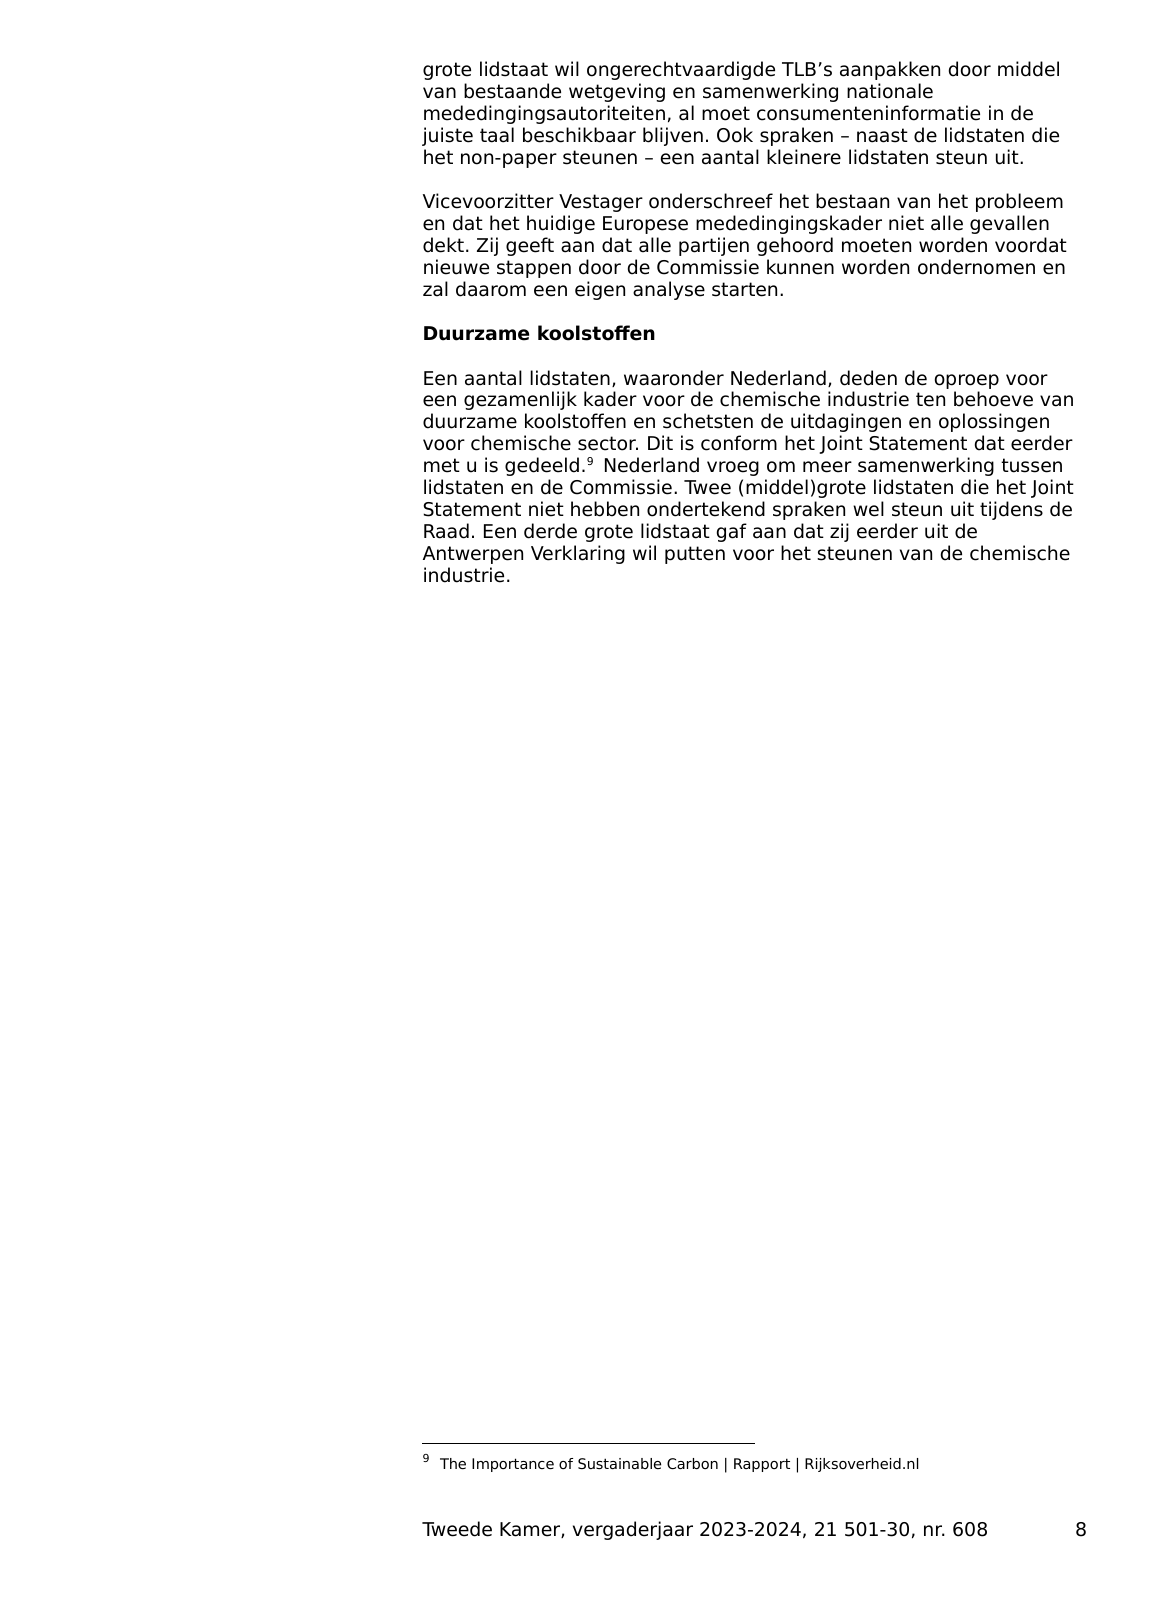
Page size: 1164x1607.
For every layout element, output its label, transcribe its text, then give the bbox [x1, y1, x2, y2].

text The Importance of Sustainable Carbon | Rapport | Rijksoverheid.nl [422, 1452, 1087, 1474]
text grote lidstaat wil ongerechtvaardigde TLB’s aanpakken door middel van bestaande wetgeving en samenwerking nationale mededingingsautoriteiten, al moet consumenteninformatie in de juiste taal beschikbaar blijven. Ook spraken – naast de lidstaten die het non-paper steunen – een aantal kleinere lidstaten steun uit. [422, 59, 1087, 169]
text Een aantal lidstaten, waaronder Nederland, deden de oproep voor een gezamenlijk kader voor de chemische industrie ten behoeve van duurzame koolstoffen en schetsten de uitdagingen en oplossingen voor chemische sector. Dit is conform het Joint Statement dat eerder met u is gedeeld. Nederland vroeg om meer samenwerking tussen lidstaten en de Commissie. Twee (middel)grote lidstaten die het Joint Statement niet hebben ondertekend spraken wel steun uit tijdens de Raad. Een derde grote lidstaat gaf aan dat zij eerder uit de Antwerpen Verklaring wil putten voor het steunen van de chemische industrie. [422, 367, 1087, 587]
text Vicevoorzitter Vestager onderschreef het bestaan van het probleem en dat het huidige Europese mededingingskader niet alle gevallen dekt. Zij geeft aan dat alle partijen gehoord moeten worden voordat nieuwe stappen door de Commissie kunnen worden ondernomen en zal daarom een eigen analyse starten. [422, 191, 1087, 301]
subtitle Duurzame koolstoffen [422, 323, 1087, 345]
